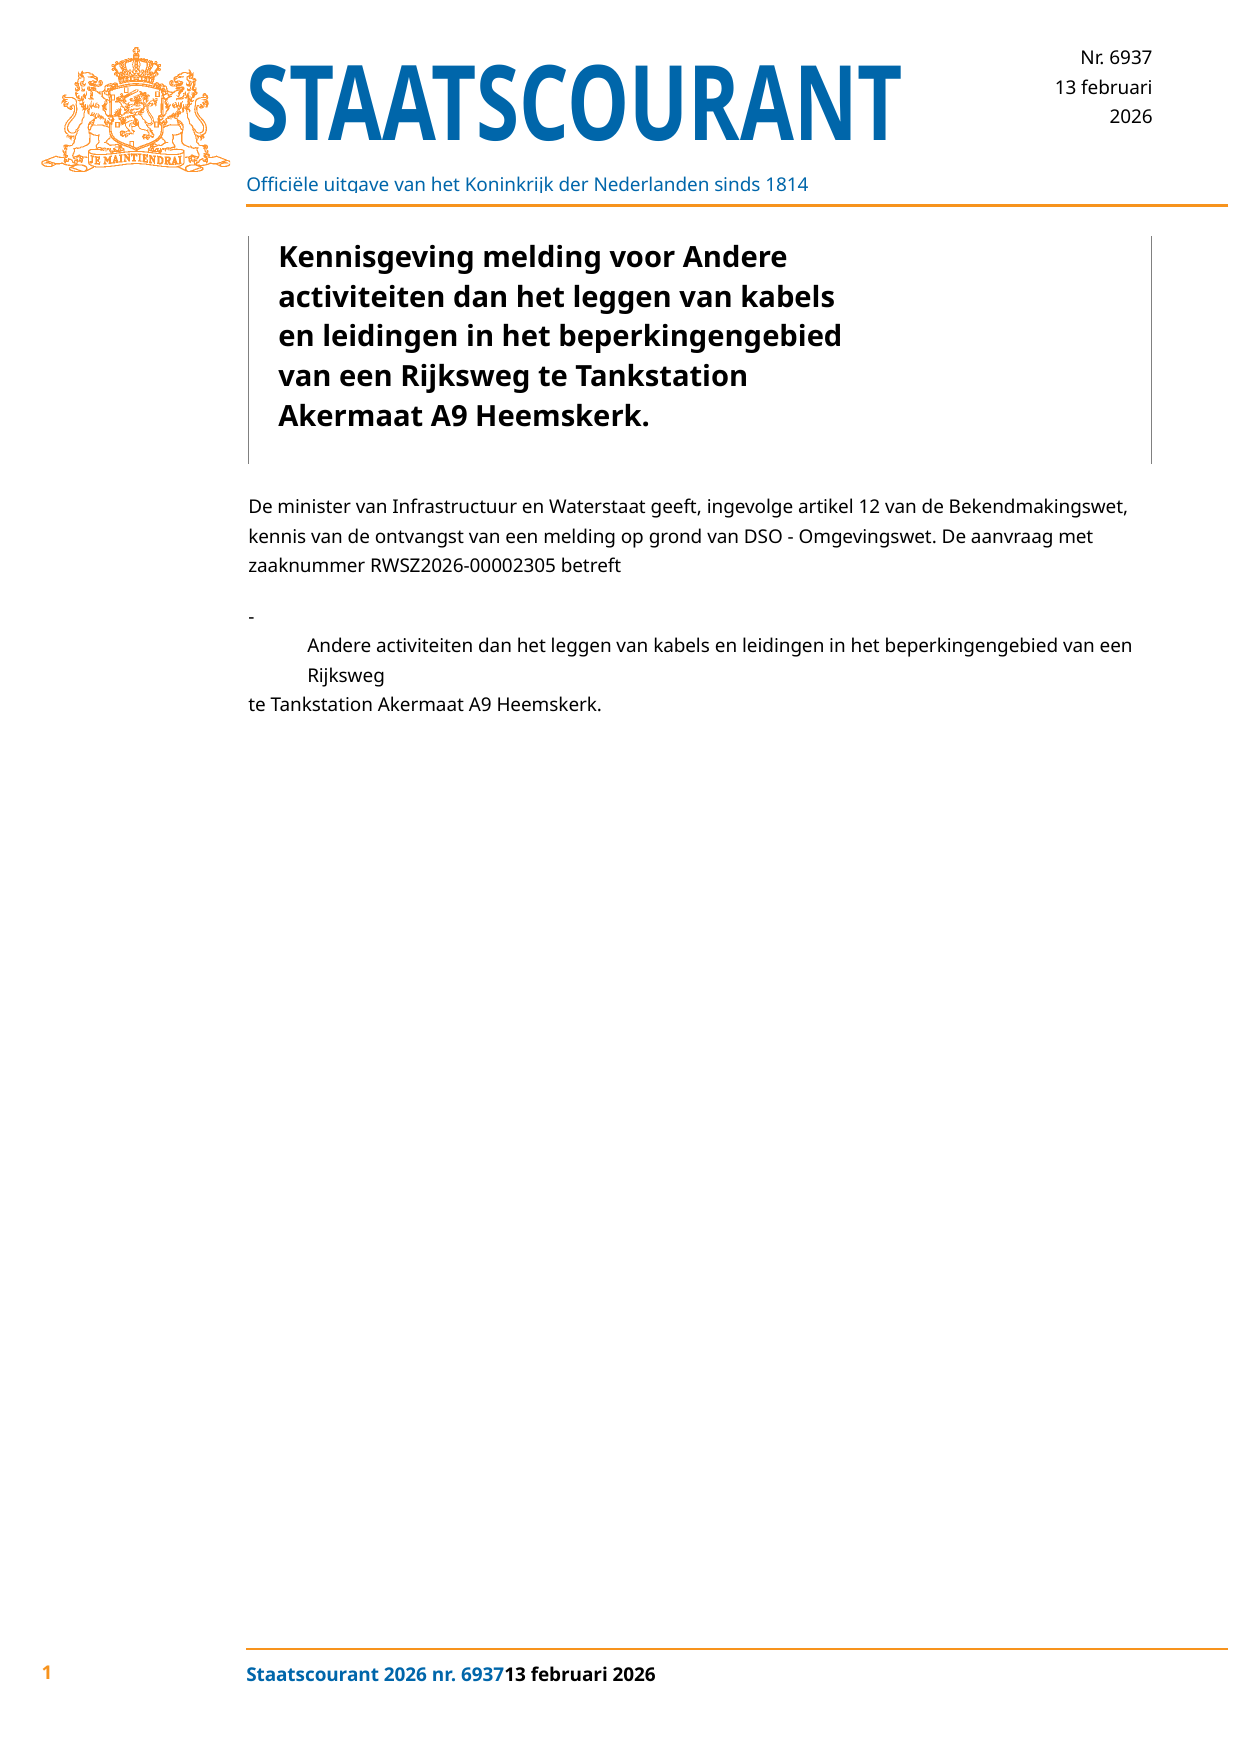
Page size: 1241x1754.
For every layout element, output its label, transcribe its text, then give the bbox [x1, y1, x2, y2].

picture [912, 236, 1090, 414]
picture [41, 47, 231, 172]
table_header [1090, 236, 1151, 413]
text te Tankstation Akermaat A9 Heemskerk. [248, 692, 1152, 717]
list Andere activiteiten dan het leggen van kabels en leidingen in het beperkingengebied van een Rijksweg [248, 632, 1152, 688]
text De minister van Infrastructuur en Waterstaat geeft, ingevolge artikel 12 van de Bekendmakingswet, kennis van de ontvangst van een melding op grond van DSO - Omgevingswet. De aanvraag met zaaknummer RWSZ2026-00002305 betreft [248, 493, 1152, 578]
table_header Kennisgeving melding voor Andere activiteiten dan het leggen van kabels en leidingen in het beperkingengebied van een Rijksweg te Tankstation Akermaat A9 Heemskerk. [249, 236, 850, 464]
table_header [850, 236, 912, 413]
table_header [850, 414, 1151, 464]
